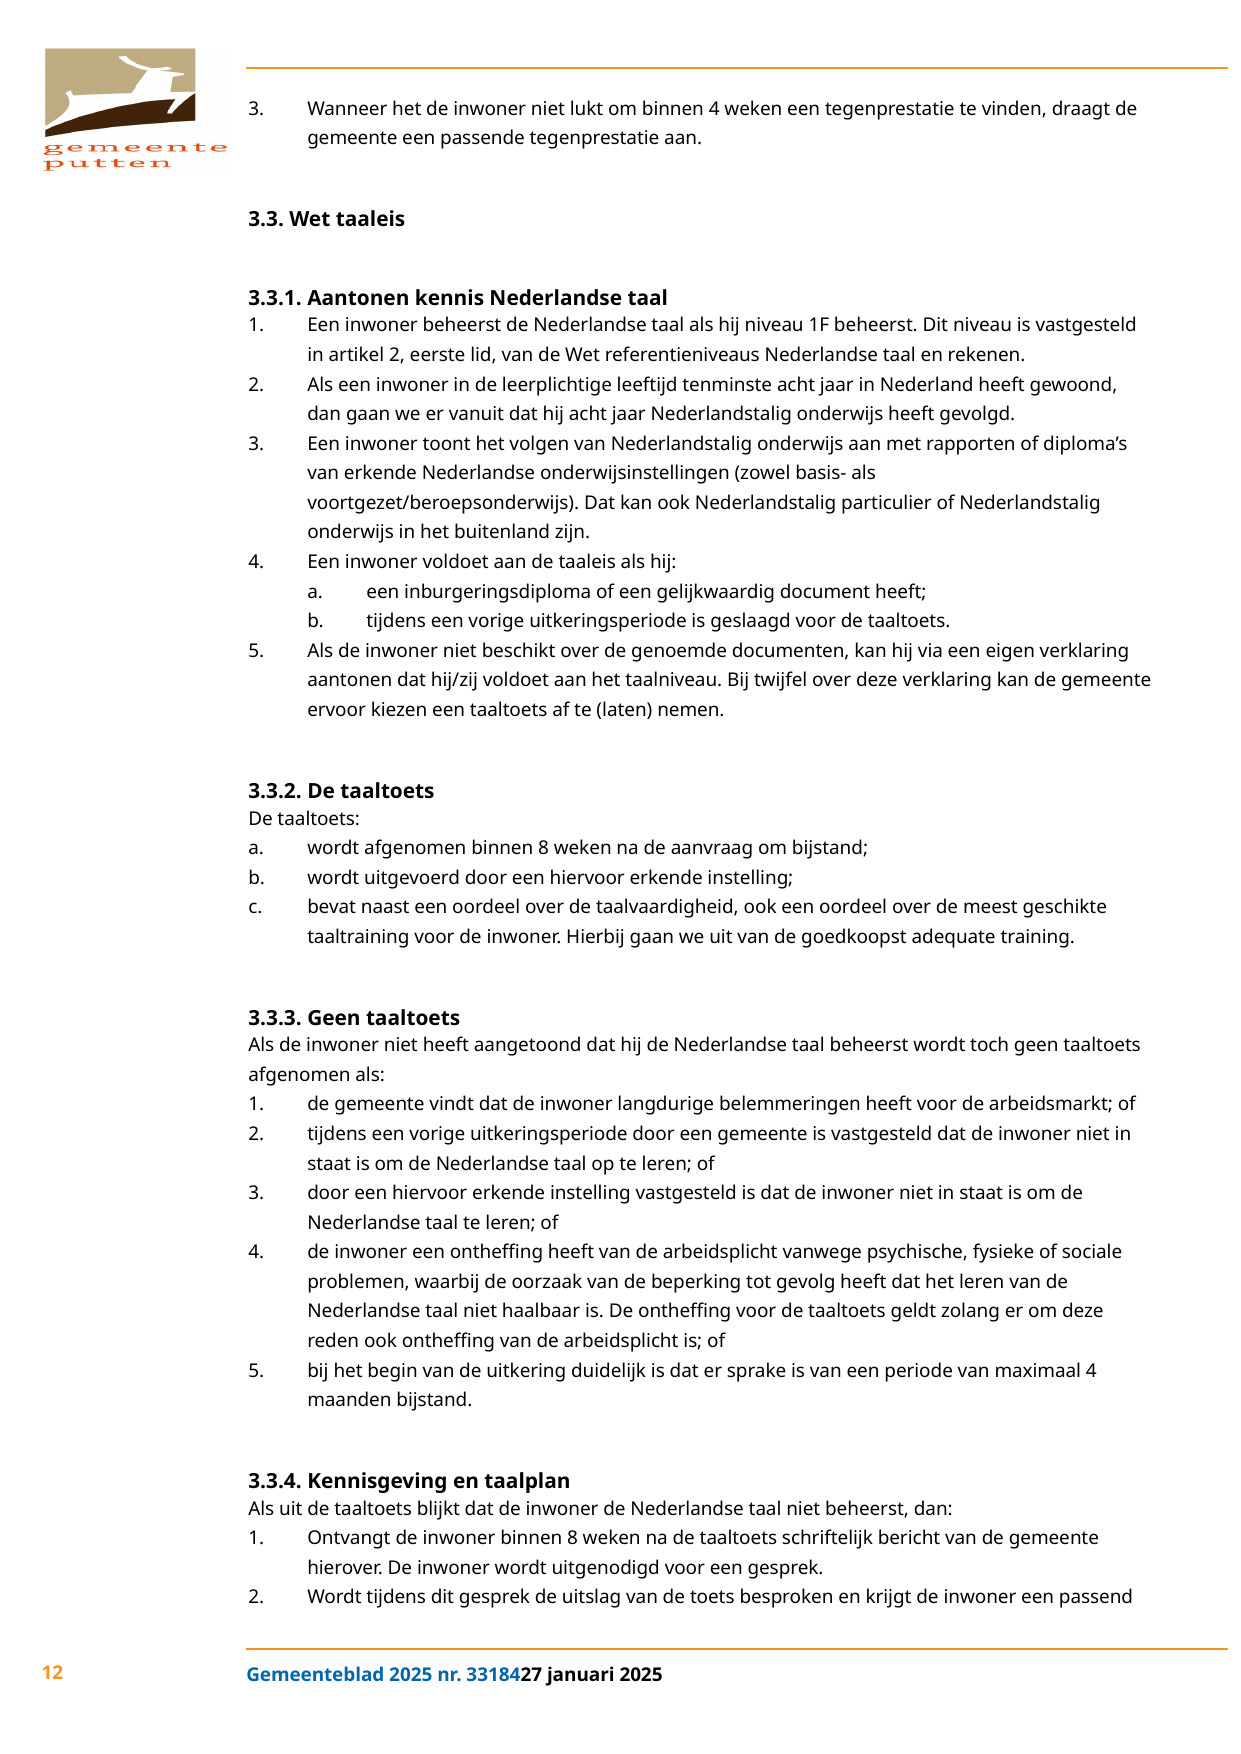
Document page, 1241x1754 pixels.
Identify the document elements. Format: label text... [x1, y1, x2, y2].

list Wanneer het de inwoner niet lukt om binnen 4 weken een tegenprestatie te vinden, draagt de gemeente een passende tegenprestatie aan. [248, 95, 1152, 150]
list Als een inwoner in de leerplichtige leeftijd tenminste acht jaar in Nederland heeft gewoond, dan gaan we er vanuit dat hij acht jaar Nederlandstalig onderwijs heeft gevolgd. [248, 371, 1152, 426]
text 3.3.1. Aantonen kennis Nederlandse taal [248, 283, 1152, 312]
list Wordt tijdens dit gesprek de uitslag van de toets besproken en krijgt de inwoner een passend [248, 1584, 1152, 1609]
text 3.3. Wet taaleis [248, 204, 1152, 233]
list Een inwoner beheerst de Nederlandse taal als hij niveau 1F beheerst. Dit niveau is vastgesteld in artikel 2, eerste lid, van de Wet referentieniveaus Nederlandse taal en rekenen. [248, 312, 1152, 367]
text 3.3.4. Kennisgeving en taalplan [248, 1466, 1152, 1495]
list Een inwoner toont het volgen van Nederlandstalig onderwijs aan met rapporten of diploma’s van erkende Nederlandse onderwijsinstellingen (zowel basis- als voortgezet/beroepsonderwijs). Dat kan ook Nederlandstalig particulier of Nederlandstalig onderwijs in het buitenland zijn. [248, 430, 1152, 544]
list Ontvangt de inwoner binnen 8 weken na de taaltoets schriftelijk bericht van de gemeente hierover. De inwoner wordt uitgenodigd voor een gesprek. [248, 1524, 1152, 1580]
list door een hiervoor erkende instelling vastgesteld is dat de inwoner niet in staat is om de Nederlandse taal te leren; of [248, 1179, 1152, 1235]
list bij het begin van de uitkering duidelijk is dat er sprake is van een periode van maximaal 4 maanden bijstand. [248, 1357, 1152, 1412]
list de inwoner een ontheffing heeft van de arbeidsplicht vanwege psychische, fysieke of sociale problemen, waarbij de oorzaak van de beperking tot gevolg heeft dat het leren van de Nederlandse taal niet haalbaar is. De ontheffing voor de taaltoets geldt zolang er om deze reden ook ontheffing van de arbeidsplicht is; of [248, 1238, 1152, 1353]
list Als de inwoner niet beschikt over de genoemde documenten, kan hij via een eigen verklaring aantonen dat hij/zij voldoet aan het taalniveau. Bij twijfel over deze verklaring kan de gemeente ervoor kiezen een taaltoets af te (laten) nemen. [248, 637, 1152, 722]
text 3.3.2. De taaltoets [248, 776, 1152, 805]
list tijdens een vorige uitkeringsperiode door een gemeente is vastgesteld dat de inwoner niet in staat is om de Nederlandse taal op te leren; of [248, 1120, 1152, 1176]
text Als uit de taaltoets blijkt dat de inwoner de Nederlandse taal niet beheerst, dan: [248, 1495, 1152, 1521]
text 3.3.3. Geen taaltoets [248, 1003, 1152, 1031]
list bevat naast een oordeel over de taalvaardigheid, ook een oordeel over de meest geschikte taaltraining voor de inwoner. Hierbij gaan we uit van de goedkoopst adequate training. [248, 893, 1152, 949]
list Een inwoner voldoet aan de taaleis als hij: [248, 548, 1152, 574]
text De taaltoets: [248, 805, 1152, 830]
list tijdens een vorige uitkeringsperiode is geslaagd voor de taaltoets. [307, 607, 1152, 633]
list wordt uitgevoerd door een hiervoor erkende instelling; [248, 864, 1152, 889]
text Als de inwoner niet heeft aangetoond dat hij de Nederlandse taal beheerst wordt toch geen taaltoets afgenomen als: [248, 1031, 1152, 1087]
picture [41, 47, 231, 172]
list wordt afgenomen binnen 8 weken na de aanvraag om bijstand; [248, 834, 1152, 860]
list een inburgeringsdiploma of een gelijkwaardig document heeft; [307, 578, 1152, 604]
list de gemeente vindt dat de inwoner langdurige belemmeringen heeft voor de arbeidsmarkt; of [248, 1091, 1152, 1116]
